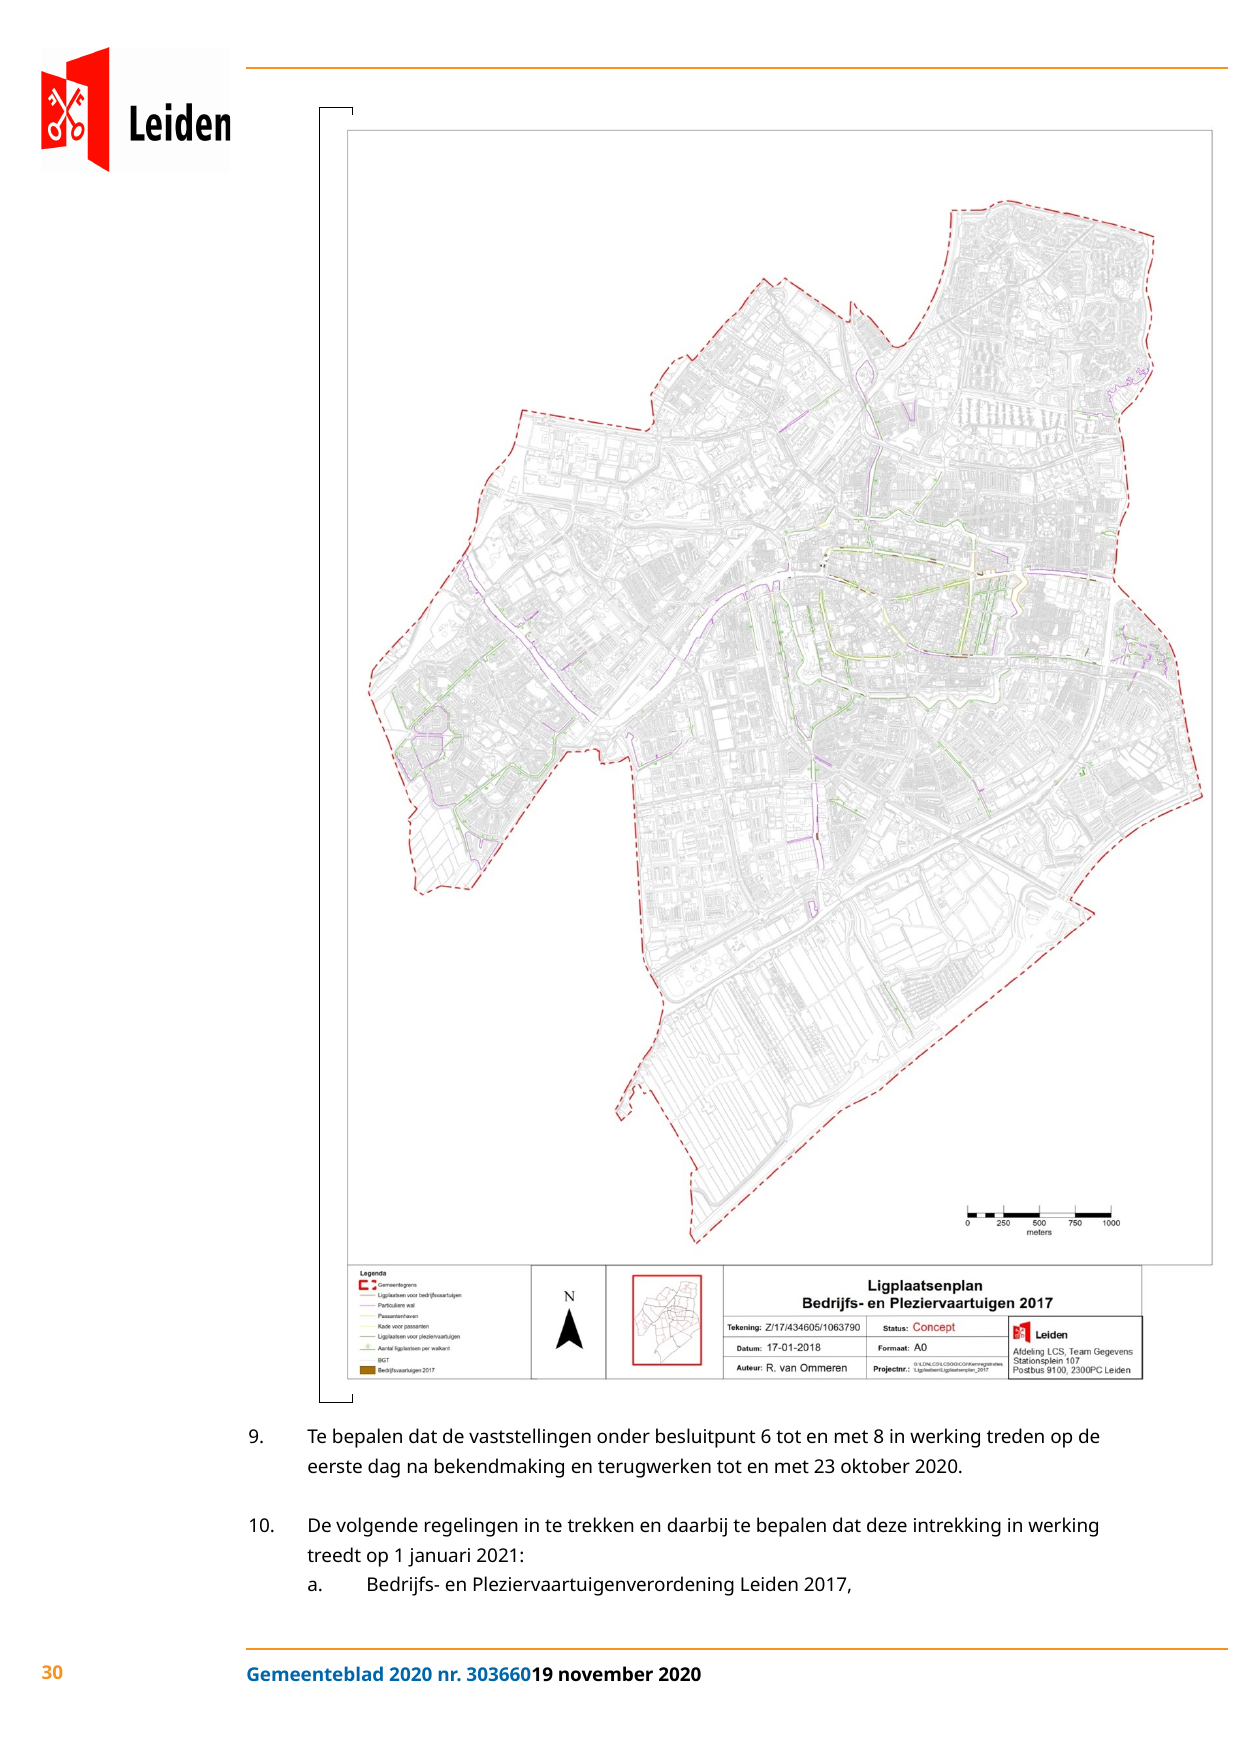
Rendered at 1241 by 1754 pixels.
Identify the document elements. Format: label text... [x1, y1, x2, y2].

list Bedrijfs- en Pleziervaartuigenverordening Leiden 2017, [307, 1571, 1152, 1597]
list Te bepalen dat de vaststellingen onder besluitpunt 6 tot en met 8 in werking treden op de eerste dag na bekendmaking en terugwerken tot en met 23 oktober 2020. [248, 1423, 1152, 1479]
picture [327, 115, 1232, 1394]
list De volgende regelingen in te trekken en daarbij te bepalen dat deze intrekking in werking treedt op 1 januari 2021: [248, 1512, 1152, 1568]
picture [41, 47, 231, 172]
